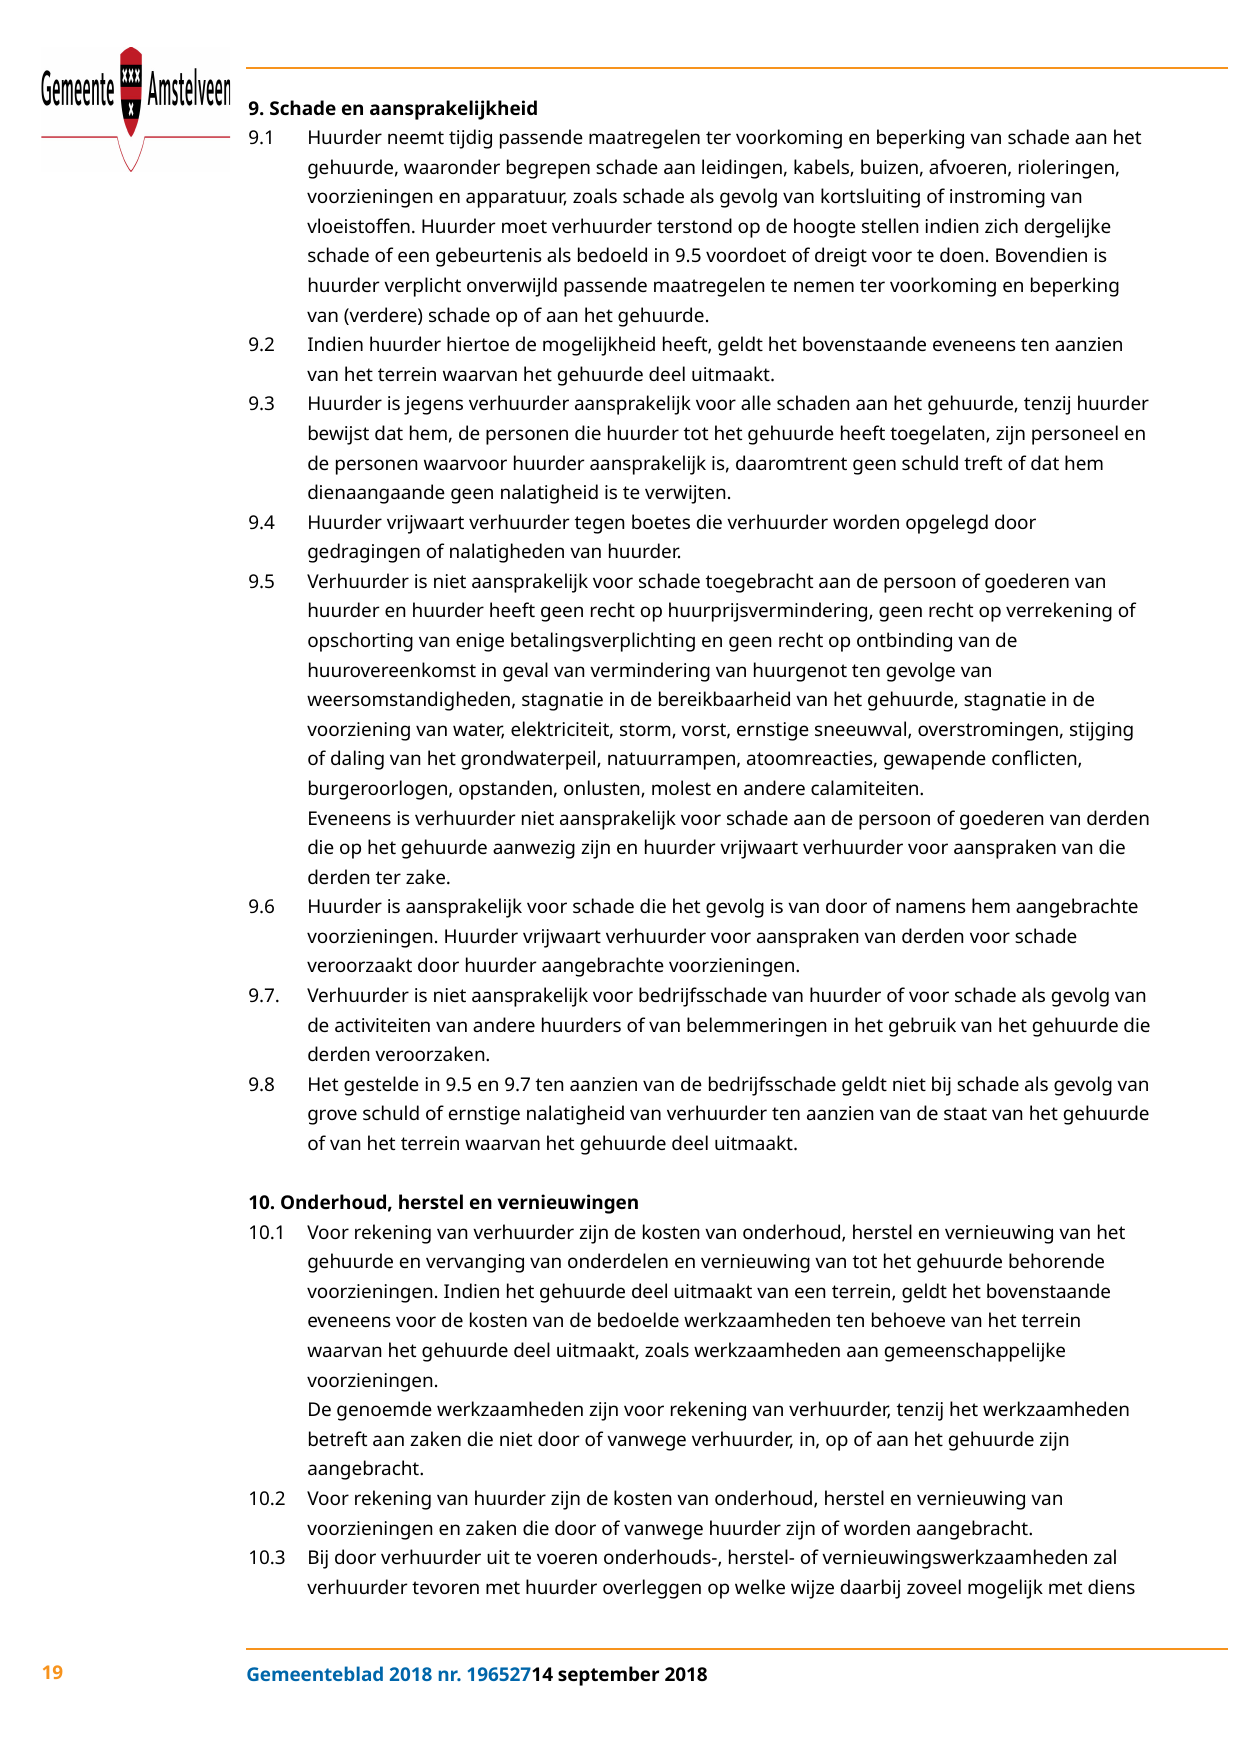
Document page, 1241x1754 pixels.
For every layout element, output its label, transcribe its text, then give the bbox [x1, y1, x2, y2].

text 10. Onderhoud, herstel en vernieuwingen [248, 1189, 1152, 1215]
text 9. Schade en aansprakelijkheid [248, 95, 1152, 121]
list Verhuurder is niet aansprakelijk voor schade toegebracht aan de persoon of goederen van huurder en huurder heeft geen recht op huurprijsvermindering, geen recht op verrekening of opschorting van enige betalingsverplichting en geen recht op ontbinding van de huurovereenkomst in geval van vermindering van huurgenot ten gevolge van weersomstandigheden, stagnatie in de bereikbaarheid van het gehuurde, stagnatie in de voorziening van water, elektriciteit, storm, vorst, ernstige sneeuwval, overstromingen, stijging of daling van het grondwaterpeil, natuurrampen, atoomreacties, gewapende conflicten, burgeroorlogen, opstanden, onlusten, molest en andere calamiteiten. [248, 568, 1152, 801]
list Voor rekening van huurder zijn de kosten van onderhoud, herstel en vernieuwing van voorzieningen en zaken die door of vanwege huurder zijn of worden aangebracht. [248, 1485, 1152, 1541]
list Het gestelde in 9.5 en 9.7 ten aanzien van de bedrijfsschade geldt niet bij schade als gevolg van grove schuld of ernstige nalatigheid van verhuurder ten aanzien van de staat van het gehuurde of van het terrein waarvan het gehuurde deel uitmaakt. [248, 1071, 1152, 1156]
list Eveneens is verhuurder niet aansprakelijk voor schade aan de persoon of goederen van derden die op het gehuurde aanwezig zijn en huurder vrijwaart verhuurder voor aanspraken van die derden ter zake. [248, 805, 1152, 890]
list Huurder is aansprakelijk voor schade die het gevolg is van door of namens hem aangebrachte voorzieningen. Huurder vrijwaart verhuurder voor aanspraken van derden voor schade veroorzaakt door huurder aangebrachte voorzieningen. [248, 893, 1152, 978]
list Verhuurder is niet aansprakelijk voor bedrijfsschade van huurder of voor schade als gevolg van de activiteiten van andere huurders of van belemmeringen in het gebruik van het gehuurde die derden veroorzaken. [248, 982, 1152, 1067]
list Indien huurder hiertoe de mogelijkheid heeft, geldt het bovenstaande eveneens ten aanzien van het terrein waarvan het gehuurde deel uitmaakt. [248, 331, 1152, 387]
list Huurder is jegens verhuurder aansprakelijk voor alle schaden aan het gehuurde, tenzij huurder bewijst dat hem, de personen die huurder tot het gehuurde heeft toegelaten, zijn personeel en de personen waarvoor huurder aansprakelijk is, daaromtrent geen schuld treft of dat hem dienaangaande geen nalatigheid is te verwijten. [248, 391, 1152, 505]
list Bij door verhuurder uit te voeren onderhouds-, herstel- of vernieuwingswerkzaamheden zal verhuurder tevoren met huurder overleggen op welke wijze daarbij zoveel mogelijk met diens [248, 1544, 1152, 1600]
list Huurder vrijwaart verhuurder tegen boetes die verhuurder worden opgelegd door gedragingen of nalatigheden van huurder. [248, 509, 1152, 564]
list Huurder neemt tijdig passende maatregelen ter voorkoming en beperking van schade aan het gehuurde, waaronder begrepen schade aan leidingen, kabels, buizen, afvoeren, rioleringen, voorzieningen en apparatuur, zoals schade als gevolg van kortsluiting of instroming van vloeistoffen. Huurder moet verhuurder terstond op de hoogte stellen indien zich dergelijke schade of een gebeurtenis als bedoeld in 9.5 voordoet of dreigt voor te doen. Bovendien is huurder verplicht onverwijld passende maatregelen te nemen ter voorkoming en beperking van (verdere) schade op of aan het gehuurde. [248, 124, 1152, 328]
list De genoemde werkzaamheden zijn voor rekening van verhuurder, tenzij het werkzaamheden betreft aan zaken die niet door of vanwege verhuurder, in, op of aan het gehuurde zijn aangebracht. [248, 1396, 1152, 1481]
list Voor rekening van verhuurder zijn de kosten van onderhoud, herstel en vernieuwing van het gehuurde en vervanging van onderdelen en vernieuwing van tot het gehuurde behorende voorzieningen. Indien het gehuurde deel uitmaakt van een terrein, geldt het bovenstaande eveneens voor de kosten van de bedoelde werkzaamheden ten behoeve van het terrein waarvan het gehuurde deel uitmaakt, zoals werkzaamheden aan gemeenschappelijke voorzieningen. [248, 1219, 1152, 1393]
picture [41, 47, 231, 172]
